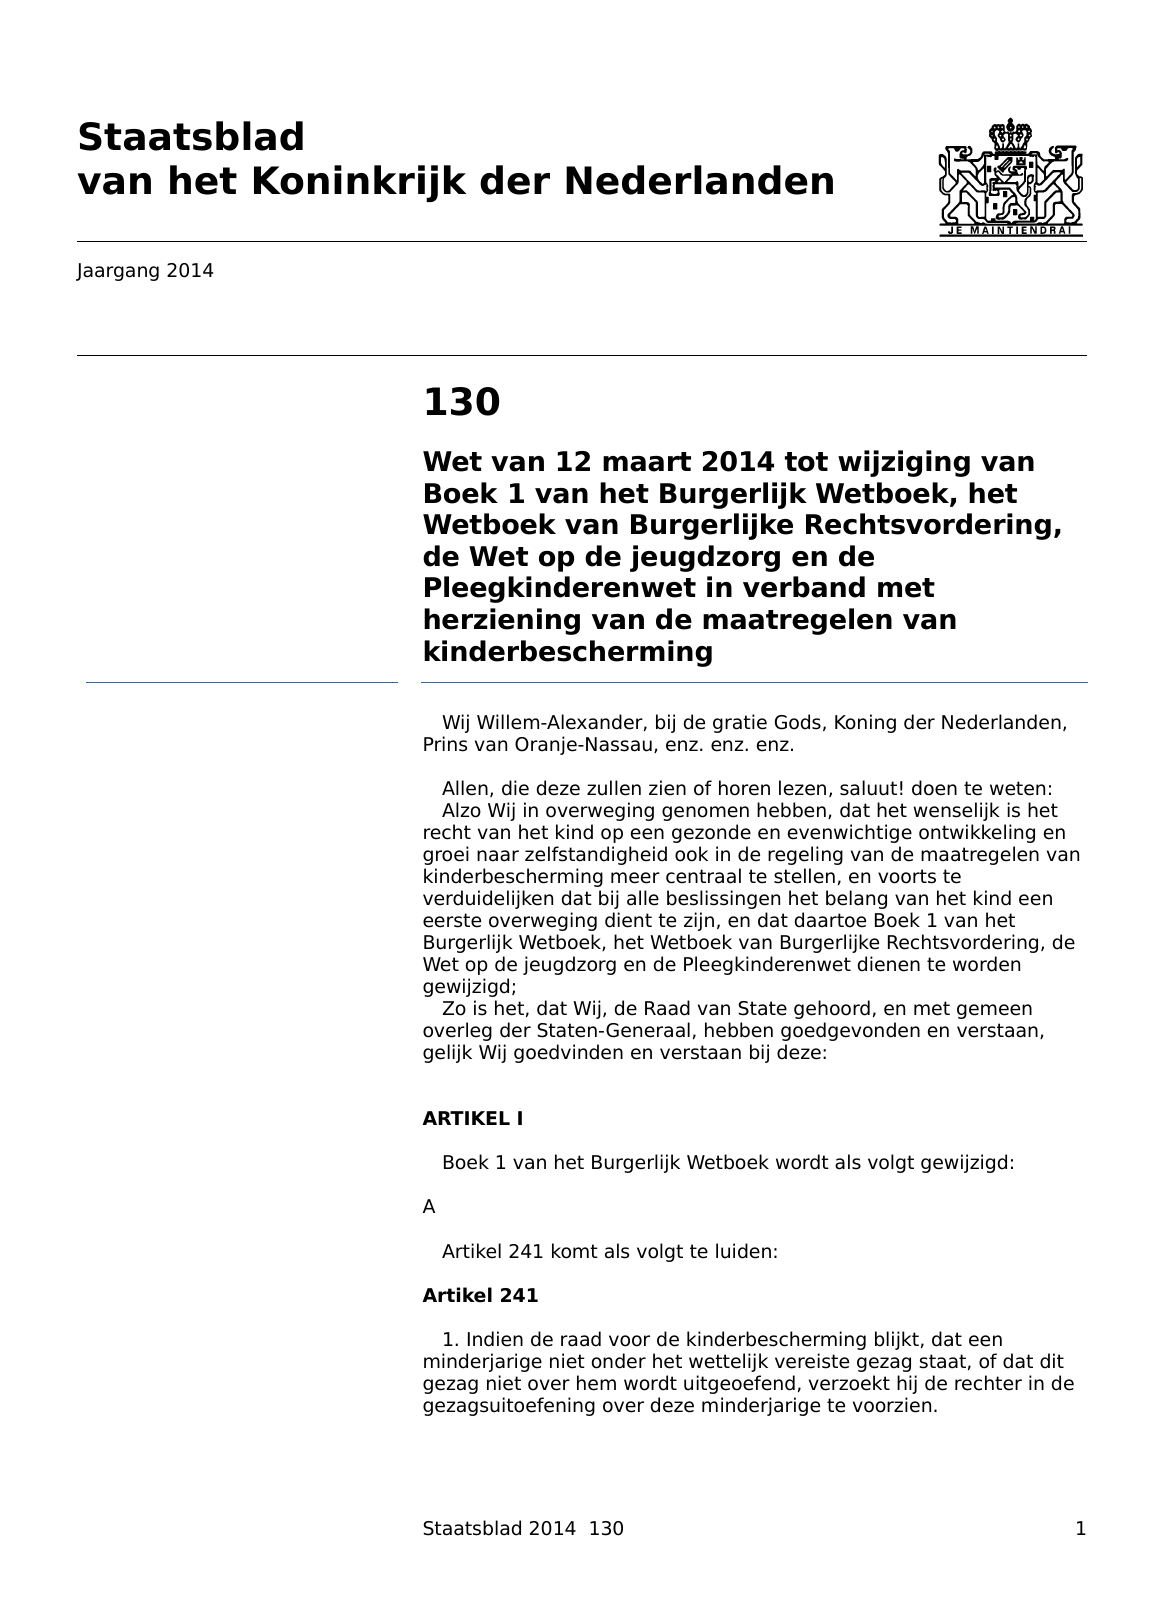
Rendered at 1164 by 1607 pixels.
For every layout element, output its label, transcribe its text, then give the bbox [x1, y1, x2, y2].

picture [936, 115, 1087, 240]
text Wet van 12 maart 2014 tot wijziging van Boek 1 van het Burgerlijk Wetboek, het Wetboek van Burgerlijke Rechtsvordering, de Wet op de jeugdzorg en de Pleegkinderenwet in verband met herziening van de maatregelen van kinderbescherming [422, 447, 1087, 667]
text Zo is het, dat Wij, de Raad van State gehoord, en met gemeen overleg der Staten-Generaal, hebben goedgevonden en verstaan, gelijk Wij goedvinden en verstaan bij deze: [422, 998, 1087, 1064]
text Allen, die deze zullen zien of horen lezen, saluut! doen te weten: [422, 778, 1087, 800]
table_header Staatsblad van het Koninkrijk der Nederlanden [77, 100, 886, 241]
text Alzo Wij in overweging genomen hebben, dat het wenselijk is het recht van het kind op een gezonde en evenwichtige ontwikkeling en groei naar zelfstandigheid ook in de regeling van de maatregelen van kinderbescherming meer centraal te stellen, en voorts te verduidelijken dat bij alle beslissingen het belang van het kind een eerste overweging dient te zijn, en dat daartoe Boek 1 van het Burgerlijk Wetboek, het Wetboek van Burgerlijke Rechtsvordering, de Wet op de jeugdzorg en de Pleegkinderenwet dienen te worden gewijzigd; [422, 800, 1087, 998]
text Boek 1 van het Burgerlijk Wetboek wordt als volgt gewijzigd: [422, 1152, 1087, 1174]
text Wij Willem-Alexander, bij de gratie Gods, Koning der Nederlanden, Prins van Oranje-Nassau, enz. enz. enz. [422, 712, 1087, 756]
text Artikel 241 komt als volgt te luiden: [422, 1241, 1087, 1263]
subtitle ARTIKEL I [422, 1108, 1087, 1130]
table_cell Jaargang 2014 [77, 242, 1087, 355]
table_header [886, 100, 1087, 241]
text A [422, 1196, 1087, 1218]
subtitle 130 [422, 381, 1087, 424]
subtitle Artikel 241 [422, 1285, 1087, 1307]
text 1. Indien de raad voor de kinderbescherming blijkt, dat een minderjarige niet onder het wettelijk vereiste gezag staat, of dat dit gezag niet over hem wordt uitgeoefend, verzoekt hij de rechter in de gezagsuitoefening over deze minderjarige te voorzien. [422, 1329, 1087, 1417]
